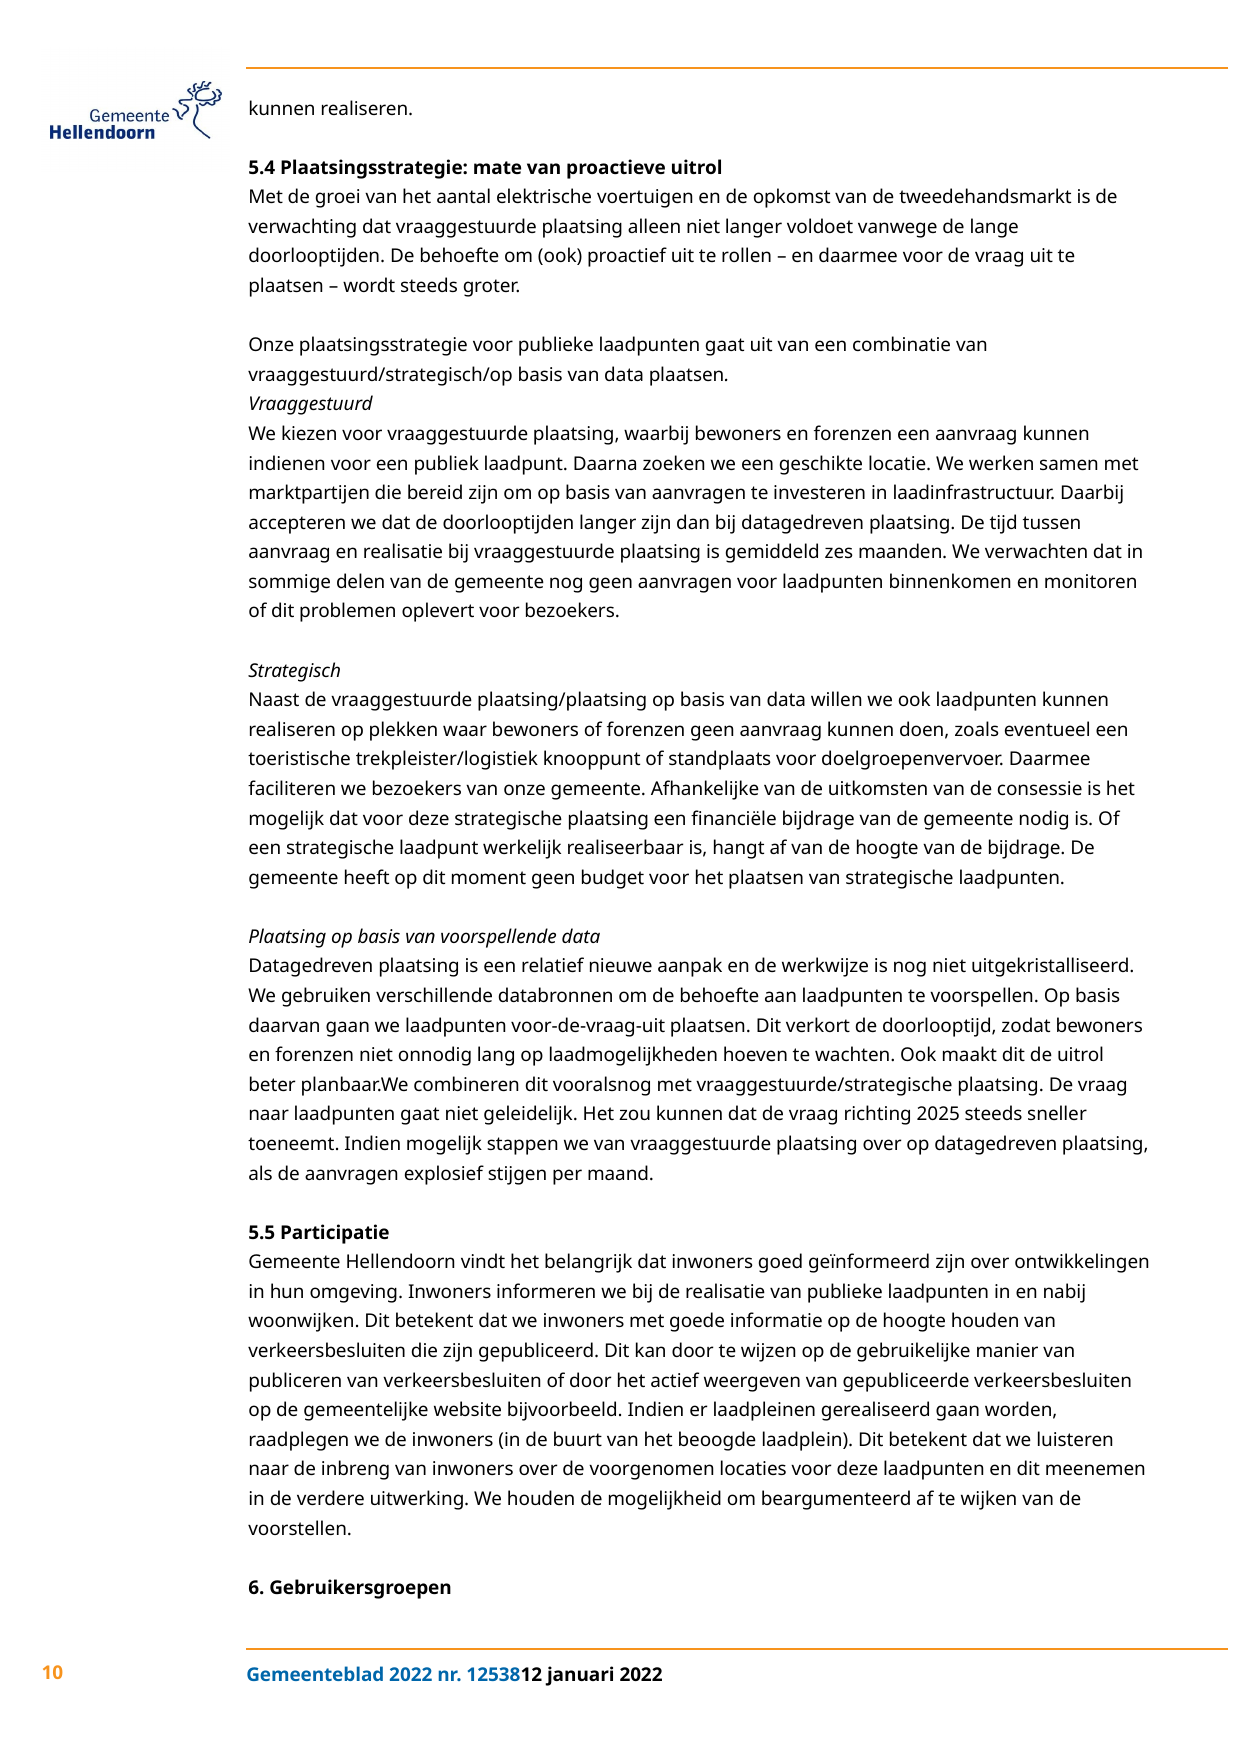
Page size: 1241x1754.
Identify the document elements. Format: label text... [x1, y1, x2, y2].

text 6. Gebruikersgroepen [248, 1574, 1152, 1600]
text 5.5 Participatie [248, 1219, 1152, 1245]
text kunnen realiseren. [248, 95, 1152, 121]
text We kiezen voor vraaggestuurde plaatsing, waarbij bewoners en forenzen een aanvraag kunnen indienen voor een publiek laadpunt. Daarna zoeken we een geschikte locatie. We werken samen met marktpartijen die bereid zijn om op basis van aanvragen te investeren in laadinfrastructuur. Daarbij accepteren we dat de doorlooptijden langer zijn dan bij datagedreven plaatsing. De tijd tussen aanvraag en realisatie bij vraaggestuurde plaatsing is gemiddeld zes maanden. We verwachten dat in sommige delen van de gemeente nog geen aanvragen voor laadpunten binnenkomen en monitoren of dit problemen oplevert voor bezoekers. [248, 420, 1152, 623]
picture [41, 47, 231, 172]
text Datagedreven plaatsing is een relatief nieuwe aanpak en de werkwijze is nog niet uitgekristalliseerd. We gebruiken verschillende databronnen om de behoefte aan laadpunten te voorspellen. Op basis daarvan gaan we laadpunten voor-de-vraag-uit plaatsen. Dit verkort de doorlooptijd, zodat bewoners en forenzen niet onnodig lang op laadmogelijkheden hoeven te wachten. Ook maakt dit de uitrol beter planbaar.We combineren dit vooralsnog met vraaggestuurde/strategische plaatsing. De vraag naar laadpunten gaat niet geleidelijk. Het zou kunnen dat de vraag richting 2025 steeds sneller toeneemt. Indien mogelijk stappen we van vraaggestuurde plaatsing over op datagedreven plaatsing, als de aanvragen explosief stijgen per maand. [248, 953, 1152, 1186]
text Gemeente Hellendoorn vindt het belangrijk dat inwoners goed geïnformeerd zijn over ontwikkelingen in hun omgeving. Inwoners informeren we bij de realisatie van publieke laadpunten in en nabij woonwijken. Dit betekent dat we inwoners met goede informatie op de hoogte houden van verkeersbesluiten die zijn gepubliceerd. Dit kan door te wijzen op de gebruikelijke manier van publiceren van verkeersbesluiten of door het actief weergeven van gepubliceerde verkeersbesluiten op de gemeentelijke website bijvoorbeeld. Indien er laadpleinen gerealiseerd gaan worden, raadplegen we de inwoners (in de buurt van het beoogde laadplein). Dit betekent dat we luisteren naar de inbreng van inwoners over de voorgenomen locaties voor deze laadpunten en dit meenemen in de verdere uitwerking. We houden de mogelijkheid om beargumenteerd af te wijken van de voorstellen. [248, 1248, 1152, 1541]
text 5.4 Plaatsingsstrategie: mate van proactieve uitrol [248, 154, 1152, 180]
text Strategisch [248, 657, 1152, 683]
text Plaatsing op basis van voorspellende data [248, 923, 1152, 949]
text Met de groei van het aantal elektrische voertuigen en de opkomst van de tweedehandsmarkt is de verwachting dat vraaggestuurde plaatsing alleen niet langer voldoet vanwege de lange doorlooptijden. De behoefte om (ook) proactief uit te rollen – en daarmee voor de vraag uit te plaatsen – wordt steeds groter. [248, 183, 1152, 298]
text Naast de vraaggestuurde plaatsing/plaatsing op basis van data willen we ook laadpunten kunnen realiseren op plekken waar bewoners of forenzen geen aanvraag kunnen doen, zoals eventueel een toeristische trekpleister/logistiek knooppunt of standplaats voor doelgroepenvervoer. Daarmee faciliteren we bezoekers van onze gemeente. Afhankelijke van de uitkomsten van de consessie is het mogelijk dat voor deze strategische plaatsing een financiële bijdrage van de gemeente nodig is. Of een strategische laadpunt werkelijk realiseerbaar is, hangt af van de hoogte van de bijdrage. De gemeente heeft op dit moment geen budget voor het plaatsen van strategische laadpunten. [248, 686, 1152, 890]
text Onze plaatsingsstrategie voor publieke laadpunten gaat uit van een combinatie van vraaggestuurd/strategisch/op basis van data plaatsen. [248, 331, 1152, 387]
text Vraaggestuurd [248, 391, 1152, 416]
